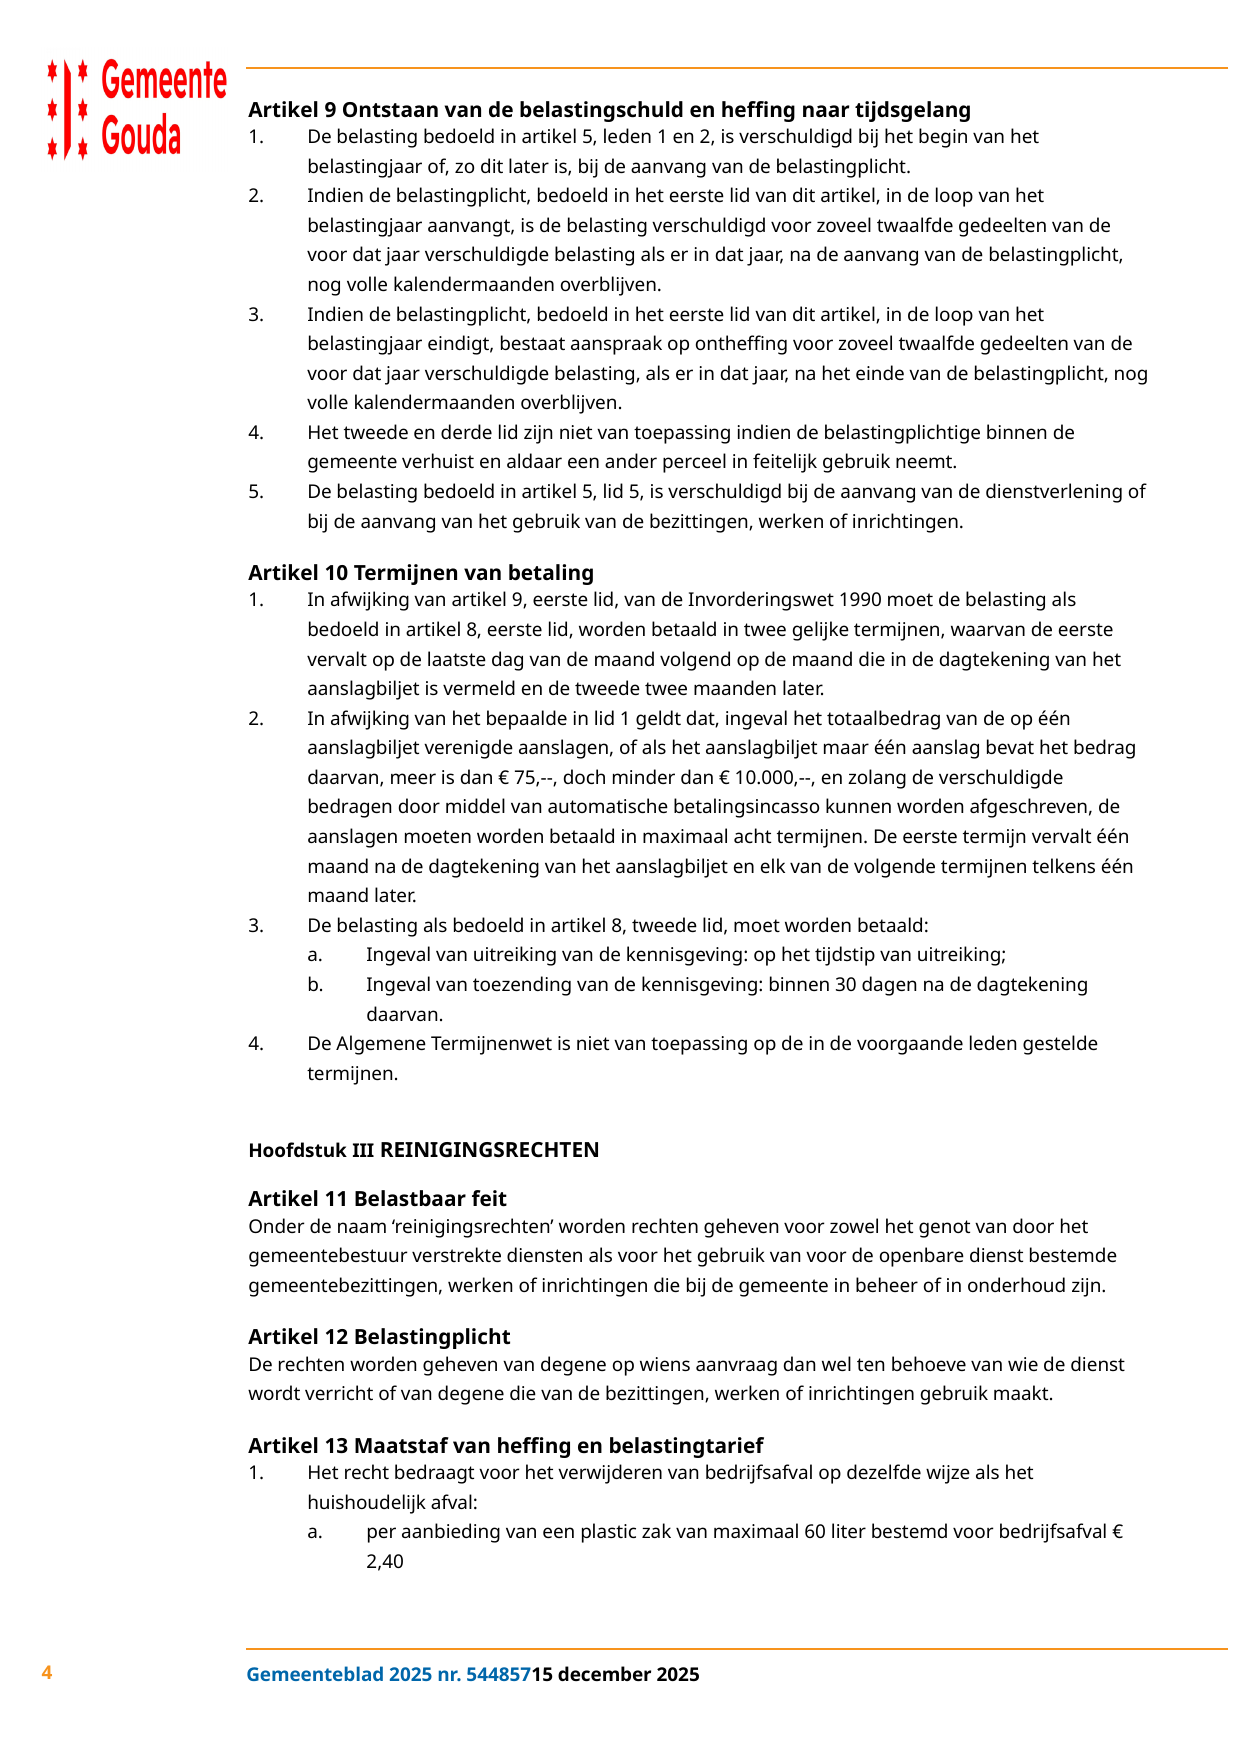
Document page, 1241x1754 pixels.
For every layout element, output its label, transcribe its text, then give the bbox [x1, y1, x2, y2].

list Ingeval van uitreiking van de kennisgeving: op het tijdstip van uitreiking; [307, 942, 1152, 967]
picture [41, 47, 231, 172]
text Hoofdstuk III REINIGINGSRECHTEN [248, 1135, 1152, 1164]
list Indien de belastingplicht, bedoeld in het eerste lid van dit artikel, in de loop van het belastingjaar eindigt, bestaat aanspraak op ontheffing voor zoveel twaalfde gedeelten van de voor dat jaar verschuldigde belasting, als er in dat jaar, na het einde van de belastingplicht, nog volle kalendermaanden overblijven. [248, 301, 1152, 415]
text Onder de naam ‘reinigingsrechten’ worden rechten geheven voor zowel het genot van door het gemeentebestuur verstrekte diensten als voor het gebruik van voor de openbare dienst bestemde gemeentebezittingen, werken of inrichtingen die bij de gemeente in beheer of in onderhoud zijn. [248, 1213, 1152, 1298]
list Ingeval van toezending van de kennisgeving: binnen 30 dagen na de dagtekening daarvan. [307, 971, 1152, 1027]
text De rechten worden geheven van degene op wiens aanvraag dan wel ten behoeve van wie de dienst wordt verricht of van degene die van de bezittingen, werken of inrichtingen gebruik maakt. [248, 1351, 1152, 1406]
text Artikel 11 Belastbaar feit [248, 1184, 1152, 1213]
list De Algemene Termijnenwet is niet van toepassing op de in de voorgaande leden gestelde termijnen. [248, 1030, 1152, 1086]
list De belasting bedoeld in artikel 5, lid 5, is verschuldigd bij de aanvang van de dienstverlening of bij de aanvang van het gebruik van de bezittingen, werken of inrichtingen. [248, 478, 1152, 533]
list Indien de belastingplicht, bedoeld in het eerste lid van dit artikel, in de loop van het belastingjaar aanvangt, is de belasting verschuldigd voor zoveel twaalfde gedeelten van de voor dat jaar verschuldigde belasting als er in dat jaar, na de aanvang van de belastingplicht, nog volle kalendermaanden overblijven. [248, 182, 1152, 297]
list In afwijking van het bepaalde in lid 1 geldt dat, ingeval het totaalbedrag van de op één aanslagbiljet verenigde aanslagen, of als het aanslagbiljet maar één aanslag bevat het bedrag daarvan, meer is dan € 75,--, doch minder dan € 10.000,--, en zolang de verschuldigde bedragen door middel van automatische betalingsincasso kunnen worden afgeschreven, de aanslagen moeten worden betaald in maximaal acht termijnen. De eerste termijn vervalt één maand na de dagtekening van het aanslagbiljet en elk van de volgende termijnen telkens één maand later. [248, 705, 1152, 908]
text Artikel 12 Belastingplicht [248, 1322, 1152, 1351]
list De belasting bedoeld in artikel 5, leden 1 en 2, is verschuldigd bij het begin van het belastingjaar of, zo dit later is, bij de aanvang van de belastingplicht. [248, 123, 1152, 178]
list per aanbieding van een plastic zak van maximaal 60 liter bestemd voor bedrijfsafval € 2,40 [307, 1518, 1152, 1574]
list De belasting als bedoeld in artikel 8, tweede lid, moet worden betaald: [248, 912, 1152, 938]
text Artikel 9 Ontstaan van de belastingschuld en heffing naar tijdsgelang [248, 95, 1152, 123]
text Artikel 10 Termijnen van betaling [248, 558, 1152, 587]
list Het recht bedraagt voor het verwijderen van bedrijfsafval op dezelfde wijze als het huishoudelijk afval: [248, 1459, 1152, 1515]
text Artikel 13 Maatstaf van heffing en belastingtarief [248, 1431, 1152, 1459]
list Het tweede en derde lid zijn niet van toepassing indien de belastingplichtige binnen de gemeente verhuist en aldaar een ander perceel in feitelijk gebruik neemt. [248, 419, 1152, 474]
list In afwijking van artikel 9, eerste lid, van de Invorderingswet 1990 moet de belasting als bedoeld in artikel 8, eerste lid, worden betaald in twee gelijke termijnen, waarvan de eerste vervalt op de laatste dag van de maand volgend op de maand die in de dagtekening van het aanslagbiljet is vermeld en de tweede twee maanden later. [248, 587, 1152, 701]
